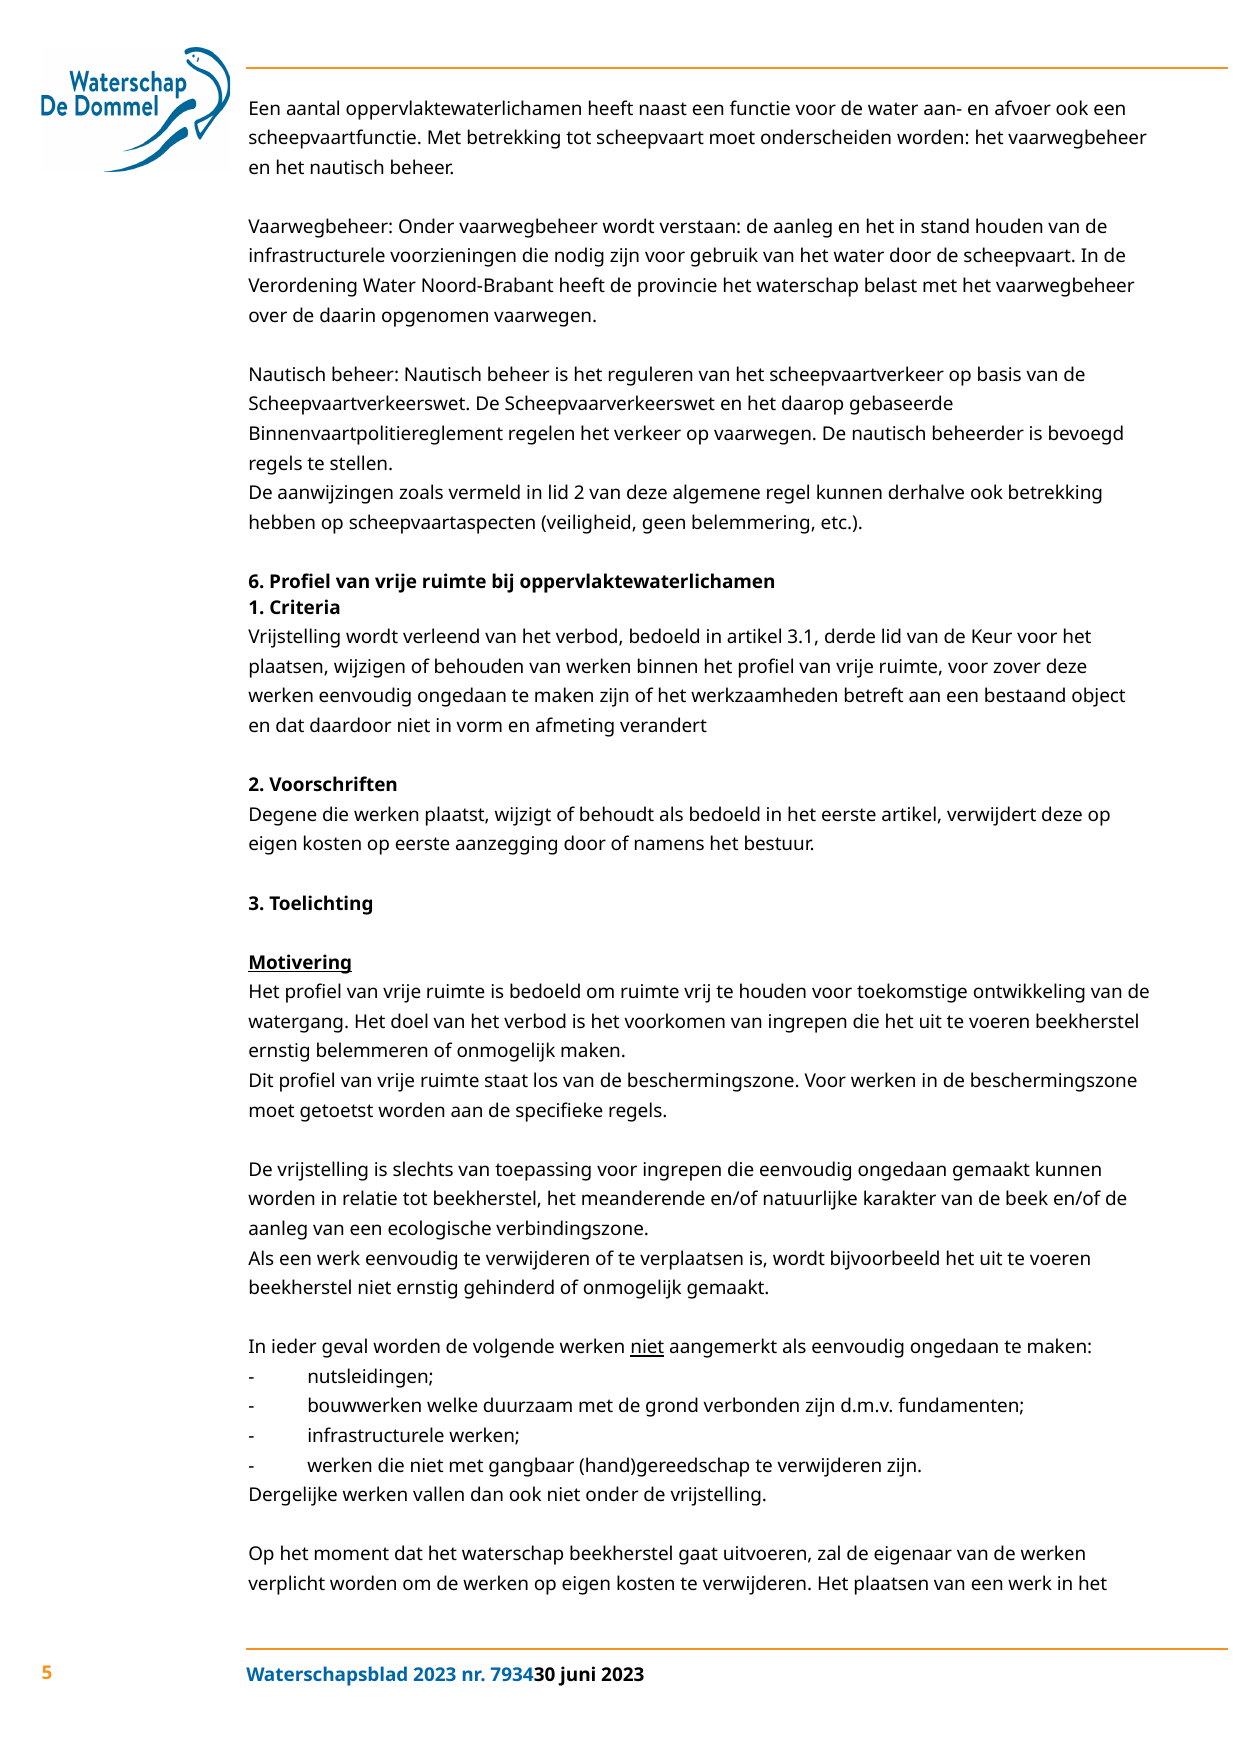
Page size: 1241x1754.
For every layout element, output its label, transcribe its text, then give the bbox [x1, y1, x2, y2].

text Vrijstelling wordt verleend van het verbod, bedoeld in artikel 3.1, derde lid van de Keur voor het plaatsen, wijzigen of behouden van werken binnen het profiel van vrije ruimte, voor zover deze werken eenvoudig ongedaan te maken zijn of het werkzaamheden betreft aan een bestaand object en dat daardoor niet in vorm en afmeting verandert [248, 623, 1152, 738]
text Een aantal oppervlaktewaterlichamen heeft naast een functie voor de water aan- en afvoer ook een scheepvaartfunctie. Met betrekking tot scheepvaart moet onderscheiden worden: het vaarwegbeheer en het nautisch beheer. [248, 95, 1152, 180]
text Degene die werken plaatst, wijzigt of behoudt als bedoeld in het eerste artikel, verwijdert deze op eigen kosten op eerste aanzegging door of namens het bestuur. [248, 801, 1152, 856]
text Als een werk eenvoudig te verwijderen of te verplaatsen is, wordt bijvoorbeeld het uit te voeren beekherstel niet ernstig gehinderd of onmogelijk gemaakt. [248, 1245, 1152, 1300]
picture [41, 47, 231, 172]
text De vrijstelling is slechts van toepassing voor ingrepen die eenvoudig ongedaan gemaakt kunnen worden in relatie tot beekherstel, het meanderende en/of natuurlijke karakter van de beek en/of de aanleg van een ecologische verbindingszone. [248, 1156, 1152, 1241]
text Vaarwegbeheer: Onder vaarwegbeheer wordt verstaan: de aanleg en het in stand houden van de infrastructurele voorzieningen die nodig zijn voor gebruik van het water door de scheepvaart. In de Verordening Water Noord-Brabant heeft de provincie het waterschap belast met het vaarwegbeheer over de daarin opgenomen vaarwegen. [248, 213, 1152, 328]
text 3. Toelichting [248, 890, 1152, 915]
text Nautisch beheer: Nautisch beheer is het reguleren van het scheepvaartverkeer op basis van de Scheepvaartverkeerswet. De Scheepvaarverkeerswet en het daarop gebaseerde Binnenvaartpolitiereglement regelen het verkeer op vaarwegen. De nautisch beheerder is bevoegd regels te stellen. [248, 361, 1152, 476]
text In ieder geval worden de volgende werken niet aangemerkt als eenvoudig ongedaan te maken: [248, 1333, 1152, 1359]
text Dergelijke werken vallen dan ook niet onder de vrijstelling. [248, 1481, 1152, 1507]
text 2. Voorschriften [248, 771, 1152, 797]
list nutsleidingen; [248, 1363, 1152, 1389]
list bouwwerken welke duurzaam met de grond verbonden zijn d.m.v. fundamenten; [248, 1393, 1152, 1418]
text Dit profiel van vrije ruimte staat los van de beschermingszone. Voor werken in de beschermingszone moet getoetst worden aan de specifieke regels. [248, 1067, 1152, 1122]
picture [198, 118, 210, 131]
picture [204, 47, 231, 76]
text Op het moment dat het waterschap beekherstel gaat uitvoeren, zal de eigenaar van de werken verplicht worden om de werken op eigen kosten te verwijderen. Het plaatsen van een werk in het [248, 1541, 1152, 1596]
list infrastructurele werken; [248, 1422, 1152, 1448]
text Motivering [248, 949, 1152, 974]
text 6. Profiel van vrije ruimte bij oppervlaktewaterlichamen [248, 568, 1152, 594]
text Het profiel van vrije ruimte is bedoeld om ruimte vrij te houden voor toekomstige ontwikkeling van de watergang. Het doel van het verbod is het voorkomen van ingrepen die het uit te voeren beekherstel ernstig belemmeren of onmogelijk maken. [248, 978, 1152, 1063]
text 1. Criteria [248, 594, 1152, 619]
list werken die niet met gangbaar (hand)gereedschap te verwijderen zijn. [248, 1452, 1152, 1477]
picture [45, 99, 51, 111]
text De aanwijzingen zoals vermeld in lid 2 van deze algemene regel kunnen derhalve ook betrekking hebben op scheepvaartaspecten (veiligheid, geen belemmering, etc.). [248, 479, 1152, 535]
